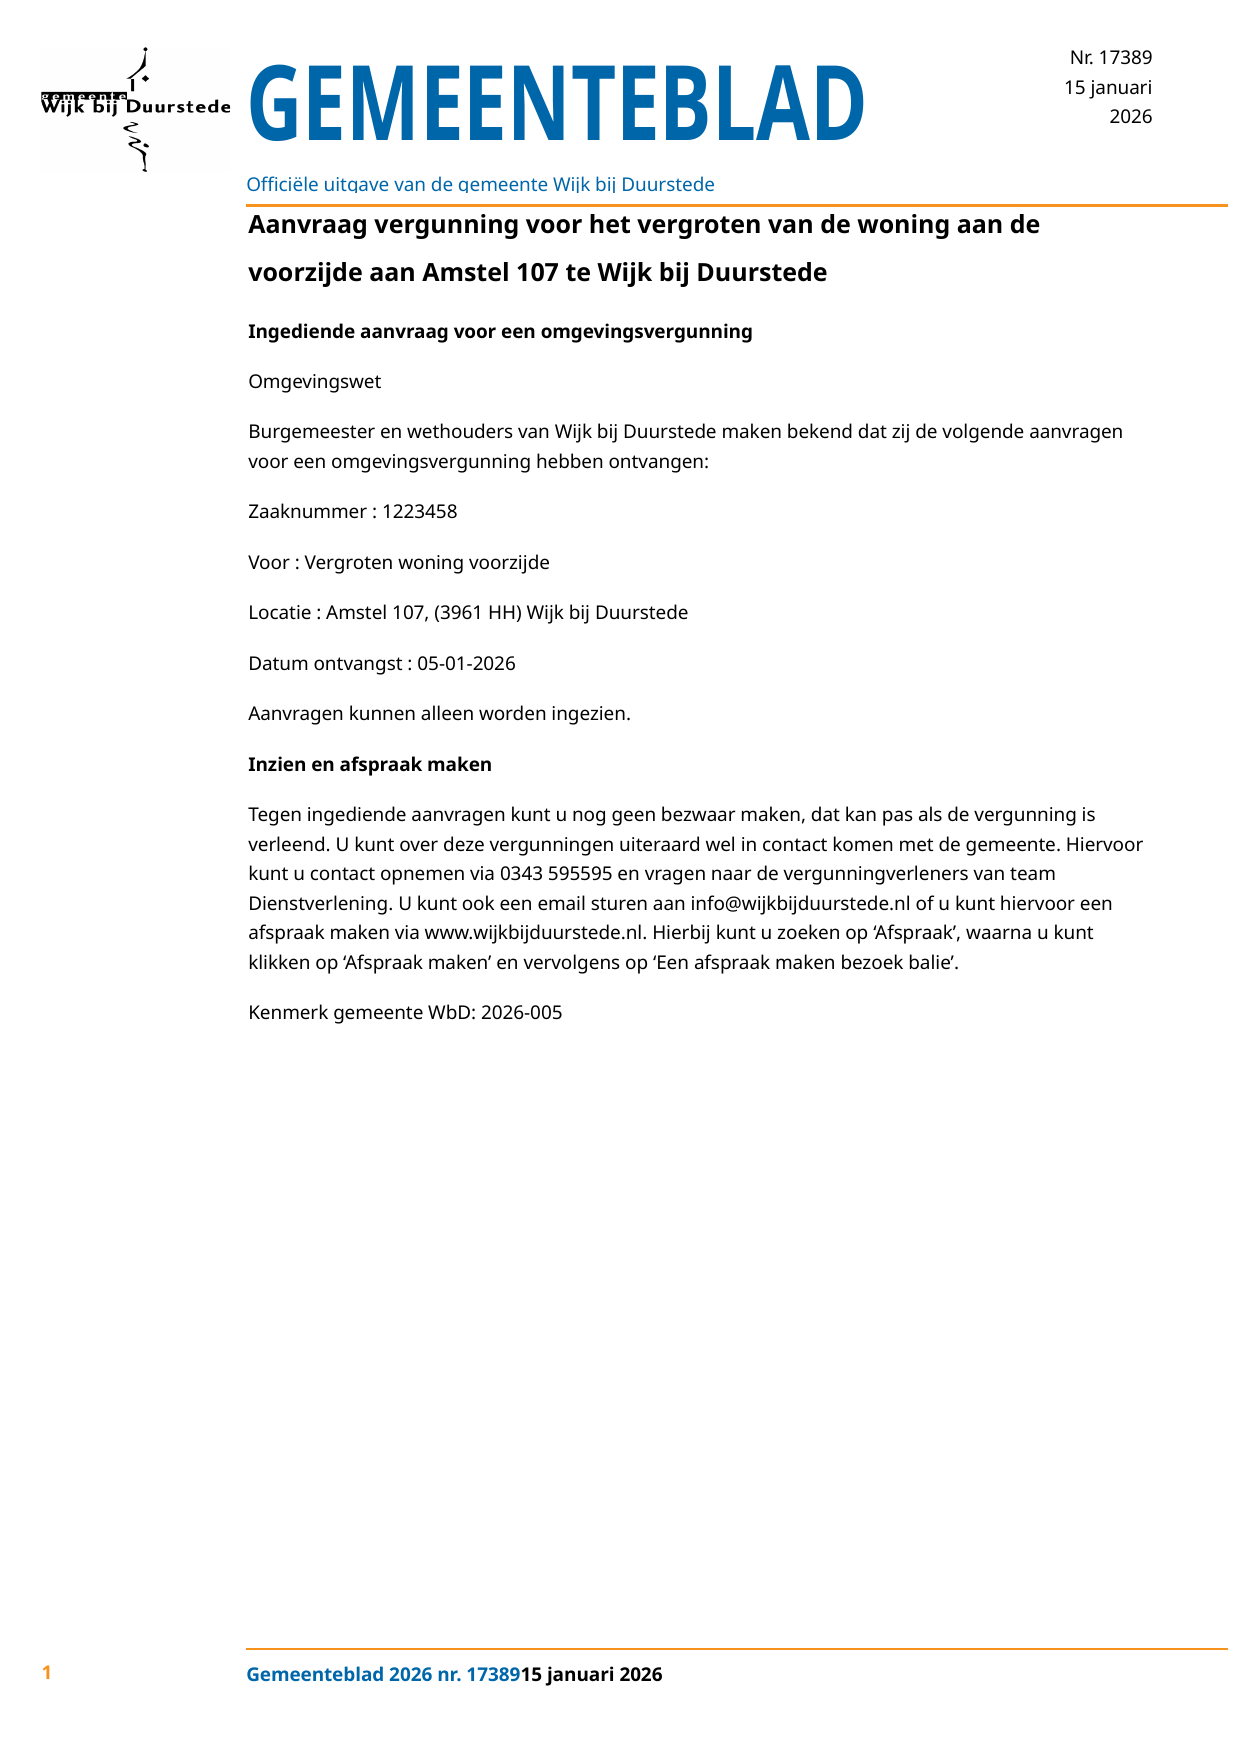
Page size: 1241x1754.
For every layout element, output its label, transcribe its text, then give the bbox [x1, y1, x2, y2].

text Burgemeester en wethouders van Wijk bij Duurstede maken bekend dat zij de volgende aanvragen voor een omgevingsvergunning hebben ontvangen: [248, 419, 1152, 474]
text Aanvraag vergunning voor het vergroten van de woning aan de voorzijde aan Amstel 107 te Wijk bij Duurstede [248, 207, 1152, 288]
picture [41, 47, 231, 172]
text Inzien en afspraak maken [248, 751, 1152, 777]
text Tegen ingediende aanvragen kunt u nog geen bezwaar maken, dat kan pas als de vergunning is verleend. U kunt over deze vergunningen uiteraard wel in contact komen met de gemeente. Hiervoor kunt u contact opnemen via 0343 595595 en vragen naar de vergunningverleners van team Dienstverlening. U kunt ook een email sturen aan info@wijkbijduurstede.nl of u kunt hiervoor een afspraak maken via www.wijkbijduurstede.nl. Hierbij kunt u zoeken op ‘Afspraak’, waarna u kunt klikken op ‘Afspraak maken’ en vervolgens op ‘Een afspraak maken bezoek balie’. [248, 801, 1152, 975]
text Omgevingswet [248, 368, 1152, 394]
text Datum ontvangst : 05-01-2026 [248, 650, 1152, 676]
text Locatie : Amstel 107, (3961 HH) Wijk bij Duurstede [248, 599, 1152, 625]
text Aanvragen kunnen alleen worden ingezien. [248, 700, 1152, 726]
text Ingediende aanvraag voor een omgevingsvergunning [248, 318, 1152, 344]
text Kenmerk gemeente WbD: 2026-005 [248, 999, 1152, 1025]
text Voor : Vergroten woning voorzijde [248, 549, 1152, 575]
text Zaaknummer : 1223458 [248, 499, 1152, 524]
